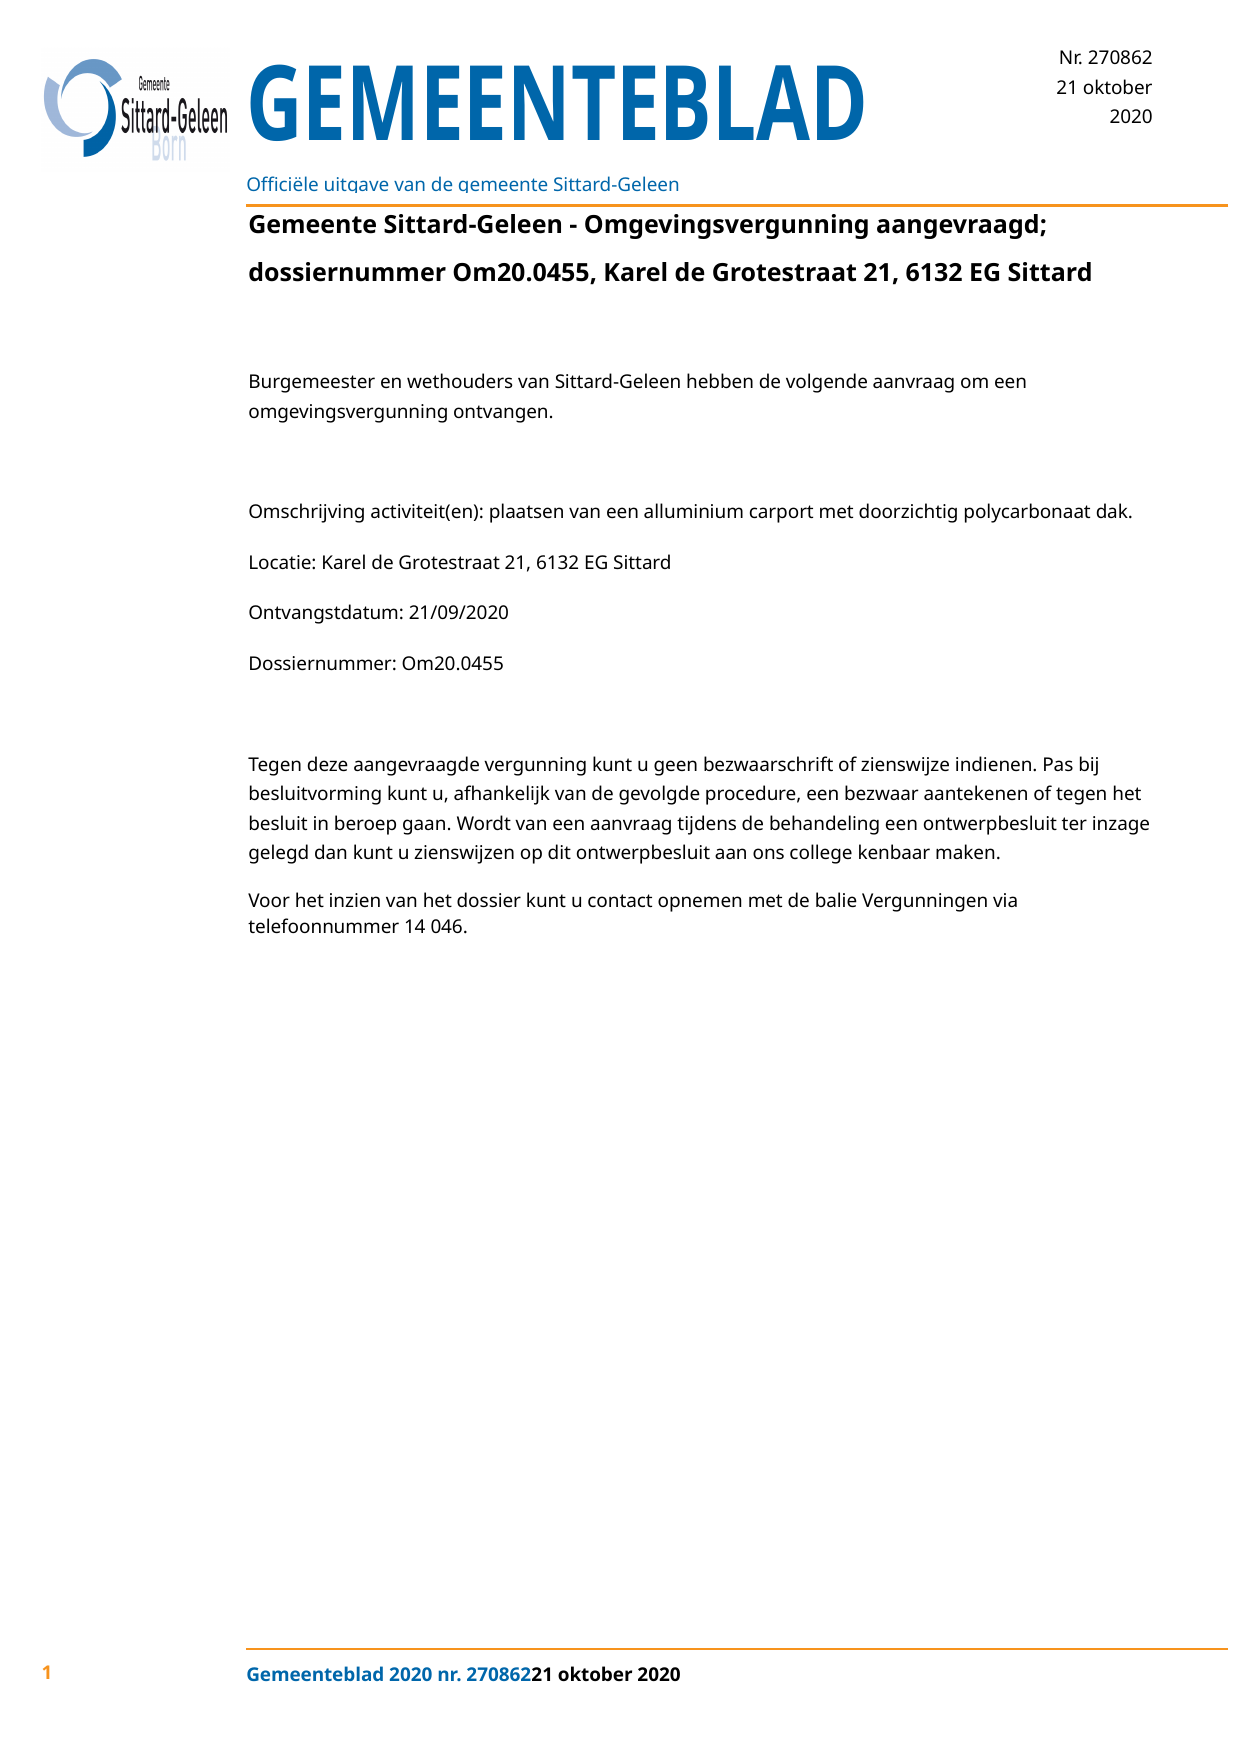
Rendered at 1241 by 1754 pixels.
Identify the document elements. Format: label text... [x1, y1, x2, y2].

text Locatie: Karel de Grotestraat 21, 6132 EG Sittard [248, 549, 1152, 575]
text Omschrijving activiteit(en): plaatsen van een alluminium carport met doorzichtig polycarbonaat dak. [248, 499, 1152, 524]
text Burgemeester en wethouders van Sittard-Geleen hebben de volgende aanvraag om een omgevingsvergunning ontvangen. [248, 368, 1152, 424]
text Tegen deze aangevraagde vergunning kunt u geen bezwaarschrift of zienswijze indienen. Pas bij besluitvorming kunt u, afhankelijk van de gevolgde procedure, een bezwaar aantekenen of tegen het besluit in beroep gaan. Wordt van een aanvraag tijdens de behandeling een ontwerpbesluit ter inzage gelegd dan kunt u zienswijzen op dit ontwerpbesluit aan ons college kenbaar maken. [248, 751, 1152, 865]
picture [41, 47, 231, 172]
text Ontvangstdatum: 21/09/2020 [248, 599, 1152, 625]
text Dossiernummer: Om20.0455 [248, 650, 1152, 676]
text Voor het inzien van het dossier kunt u contact opnemen met de balie Vergunningen via telefoonnummer 14 046. [248, 887, 1152, 939]
text Gemeente Sittard-Geleen - Omgevingsvergunning aangevraagd; dossiernummer Om20.0455, Karel de Grotestraat 21, 6132 EG Sittard [248, 207, 1152, 288]
